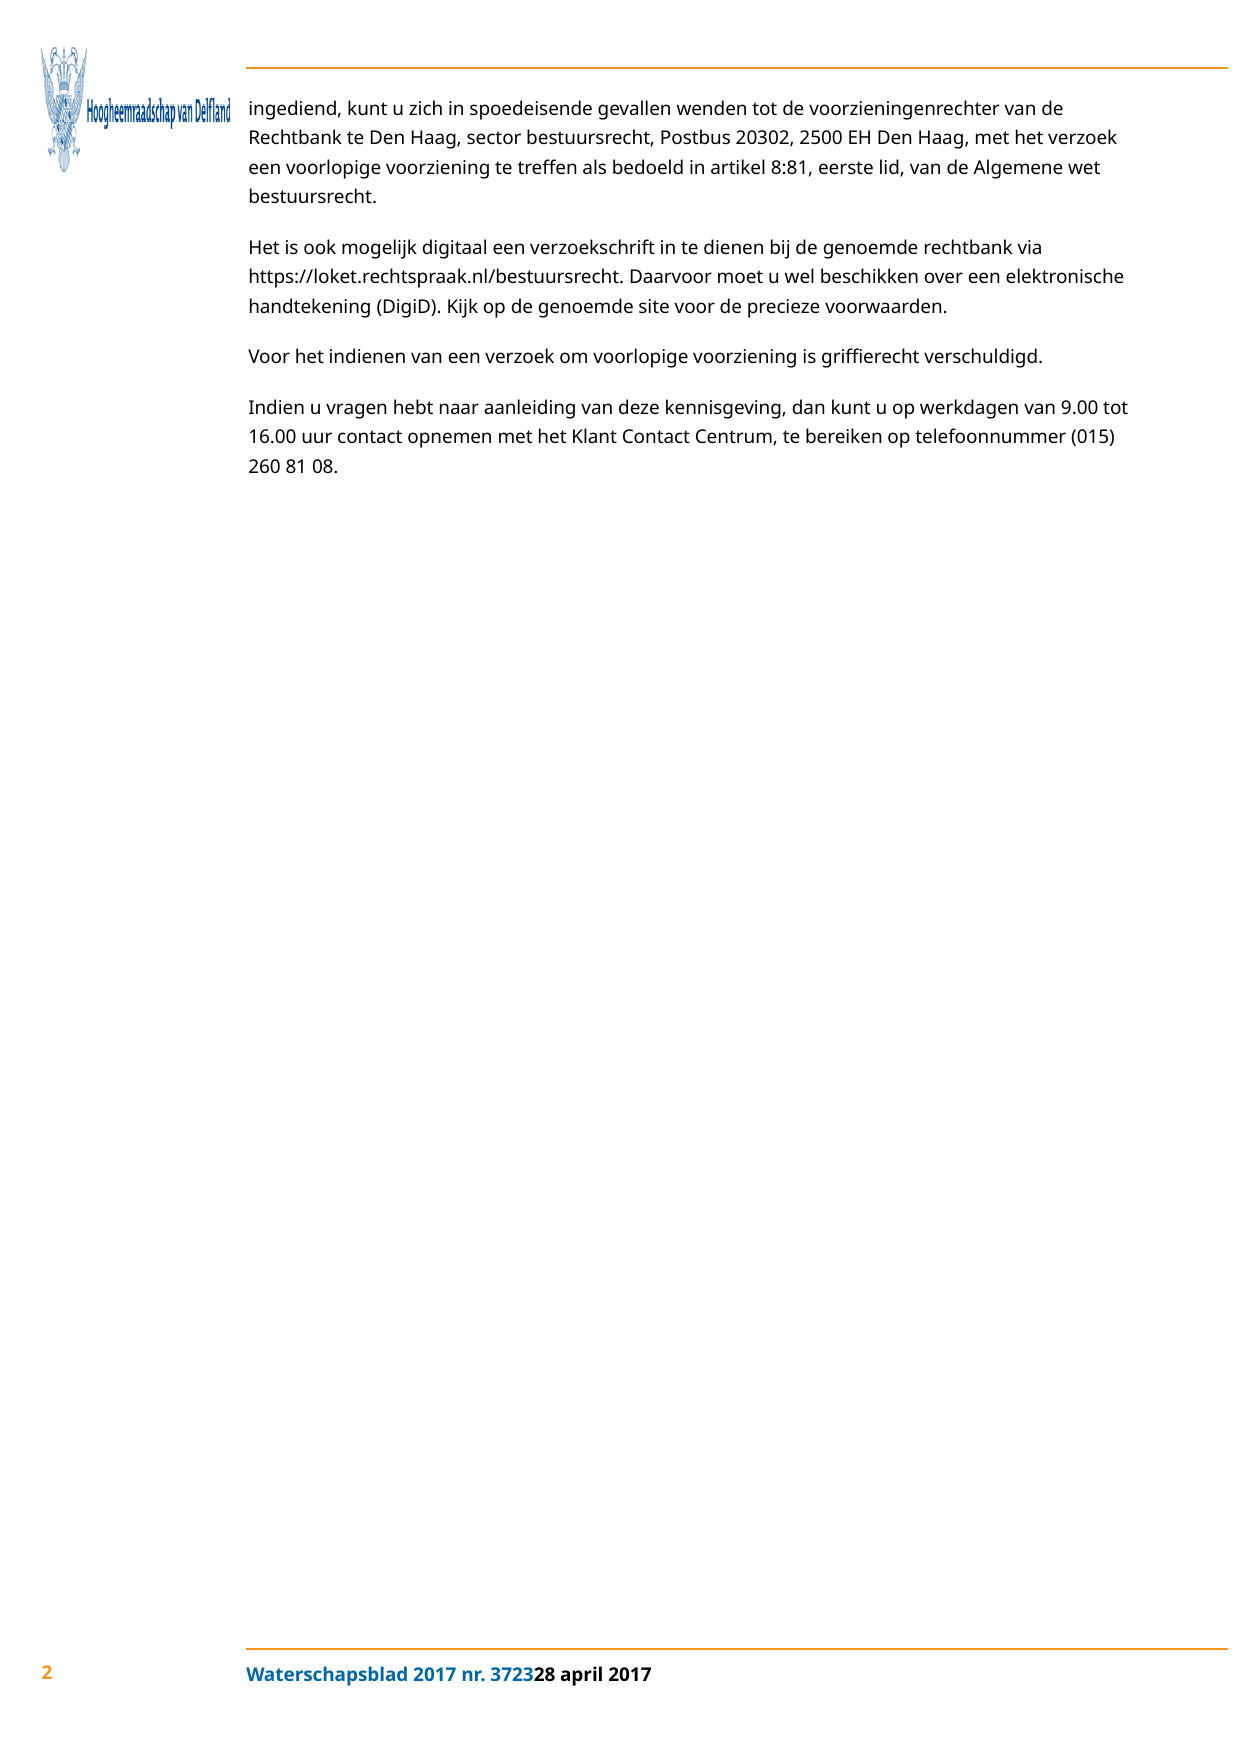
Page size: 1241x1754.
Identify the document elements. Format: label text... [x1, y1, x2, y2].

text Het is ook mogelijk digitaal een verzoekschrift in te dienen bij de genoemde rechtbank via https://loket.rechtspraak.nl/bestuursrecht. Daarvoor moet u wel beschikken over een elektronische handtekening (DigiD). Kijk op de genoemde site voor de precieze voorwaarden. [248, 234, 1152, 319]
picture [41, 47, 231, 172]
text Voor het indienen van een verzoek om voorlopige voorziening is griffierecht verschuldigd. [248, 343, 1152, 369]
text ingediend, kunt u zich in spoedeisende gevallen wenden tot de voorzieningenrechter van de Rechtbank te Den Haag, sector bestuursrecht, Postbus 20302, 2500 EH Den Haag, met het verzoek een voorlopige voorziening te treffen als bedoeld in artikel 8:81, eerste lid, van de Algemene wet bestuursrecht. [248, 95, 1152, 209]
text Indien u vragen hebt naar aanleiding van deze kennisgeving, dan kunt u op werkdagen van 9.00 tot 16.00 uur contact opnemen met het Klant Contact Centrum, te bereiken op telefoonnummer (015) 260 81 08. [248, 394, 1152, 479]
